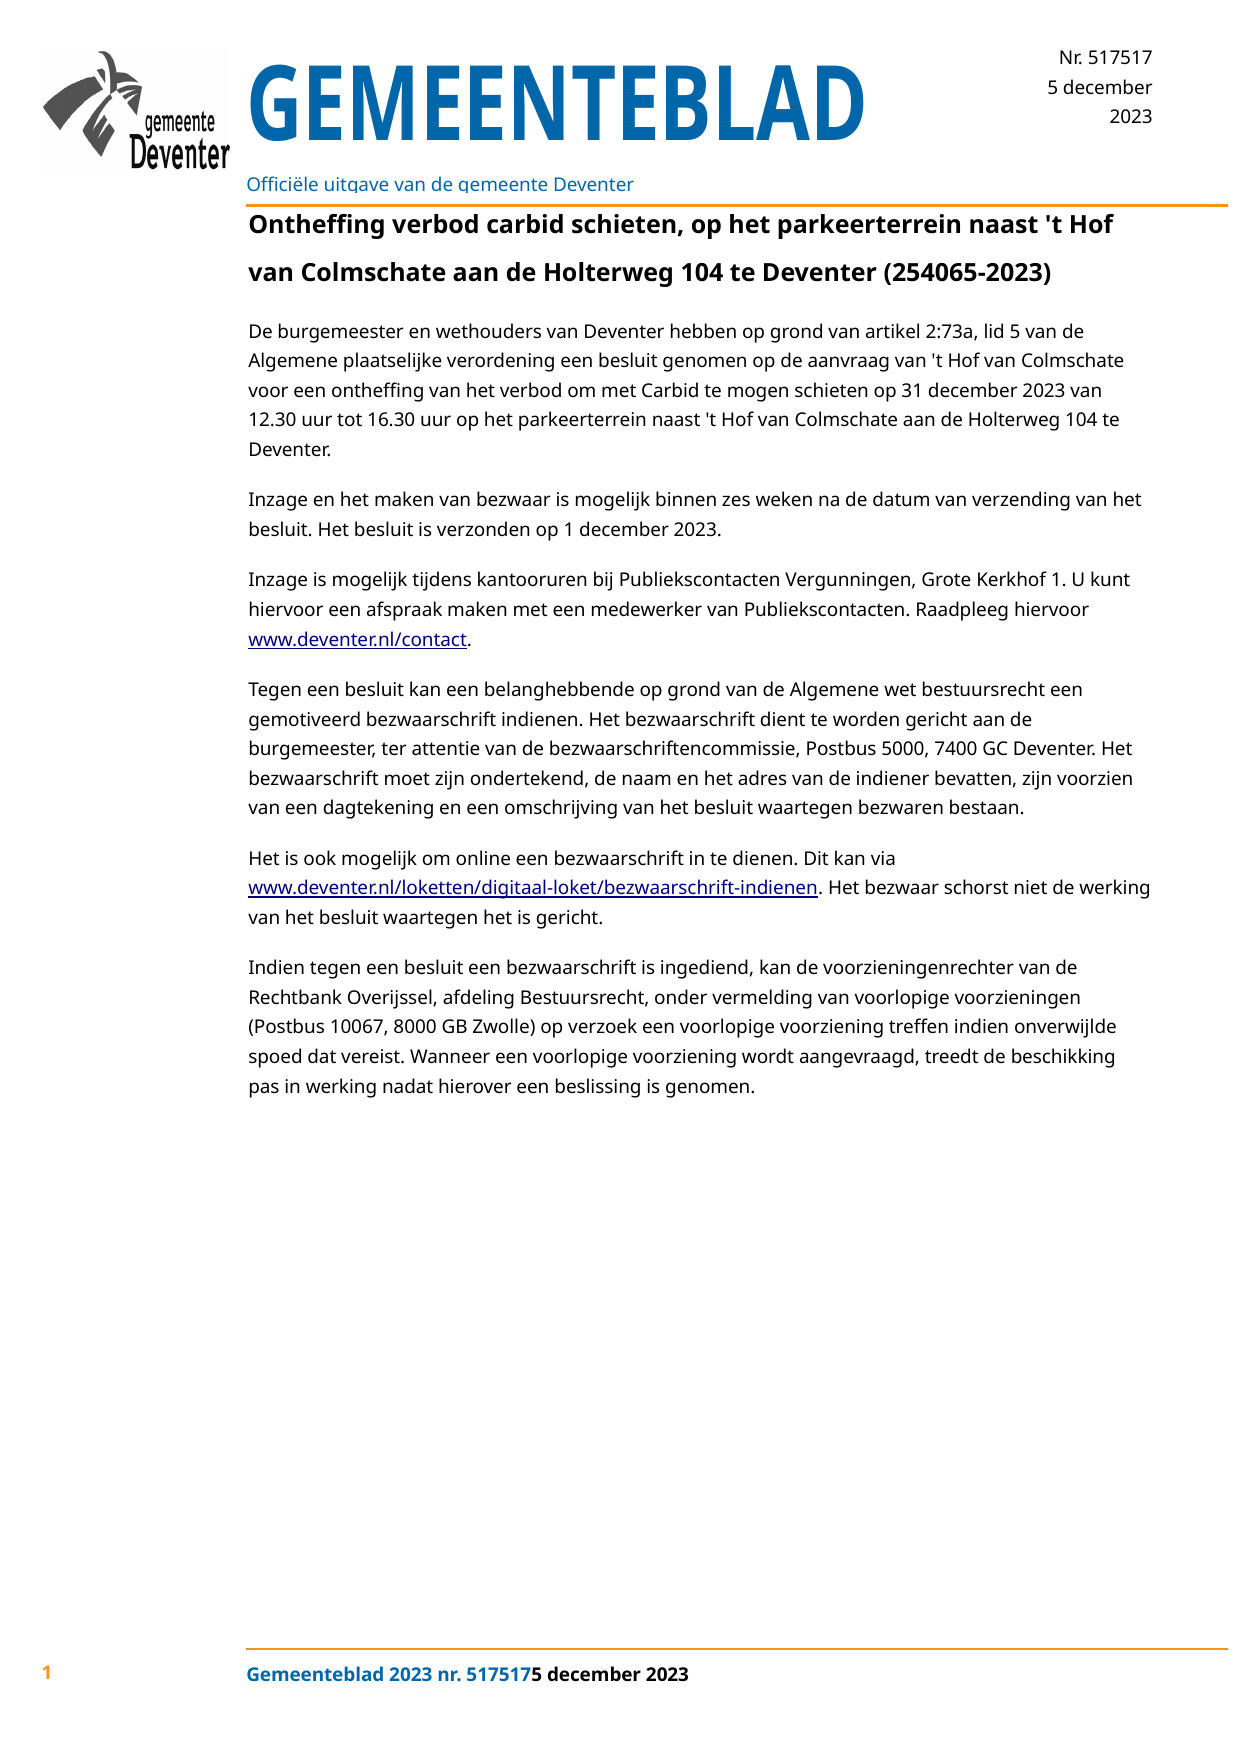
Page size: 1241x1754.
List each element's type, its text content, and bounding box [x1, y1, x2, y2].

text Ontheffing verbod carbid schieten, op het parkeerterrein naast 't Hof van Colmschate aan de Holterweg 104 te Deventer (254065-2023) [248, 207, 1152, 288]
text Tegen een besluit kan een belanghebbende op grond van de Algemene wet bestuursrecht een gemotiveerd bezwaarschrift indienen. Het bezwaarschrift dient te worden gericht aan de burgemeester, ter attentie van de bezwaarschriftencommissie, Postbus 5000, 7400 GC Deventer. Het bezwaarschrift moet zijn ondertekend, de naam en het adres van de indiener bevatten, zijn voorzien van een dagtekening en een omschrijving van het besluit waartegen bezwaren bestaan. [248, 676, 1152, 820]
text Inzage is mogelijk tijdens kantooruren bij Publiekscontacten Vergunningen, Grote Kerkhof 1. U kunt hiervoor een afspraak maken met een medewerker van Publiekscontacten. Raadpleeg hiervoor www.deventer.nl/contact. [248, 567, 1152, 652]
text Indien tegen een besluit een bezwaarschrift is ingediend, kan de voorzieningenrechter van de Rechtbank Overijssel, afdeling Bestuursrecht, onder vermelding van voorlopige voorzieningen (Postbus 10067, 8000 GB Zwolle) op verzoek een voorlopige voorziening treffen indien onverwijlde spoed dat vereist. Wanneer een voorlopige voorziening wordt aangevraagd, treedt de beschikking pas in werking nadat hierover een beslissing is genomen. [248, 954, 1152, 1099]
text De burgemeester en wethouders van Deventer hebben op grond van artikel 2:73a, lid 5 van de Algemene plaatselijke verordening een besluit genomen op de aanvraag van 't Hof van Colmschate voor een ontheffing van het verbod om met Carbid te mogen schieten op 31 december 2023 van 12.30 uur tot 16.30 uur op het parkeerterrein naast 't Hof van Colmschate aan de Holterweg 104 te Deventer. [248, 318, 1152, 462]
text Het is ook mogelijk om online een bezwaarschrift in te dienen. Dit kan via www.deventer.nl/loketten/digitaal-loket/bezwaarschrift-indienen. Het bezwaar schorst niet de werking van het besluit waartegen het is gericht. [248, 845, 1152, 930]
text Inzage en het maken van bezwaar is mogelijk binnen zes weken na de datum van verzending van het besluit. Het besluit is verzonden op 1 december 2023. [248, 487, 1152, 542]
picture [41, 47, 231, 172]
